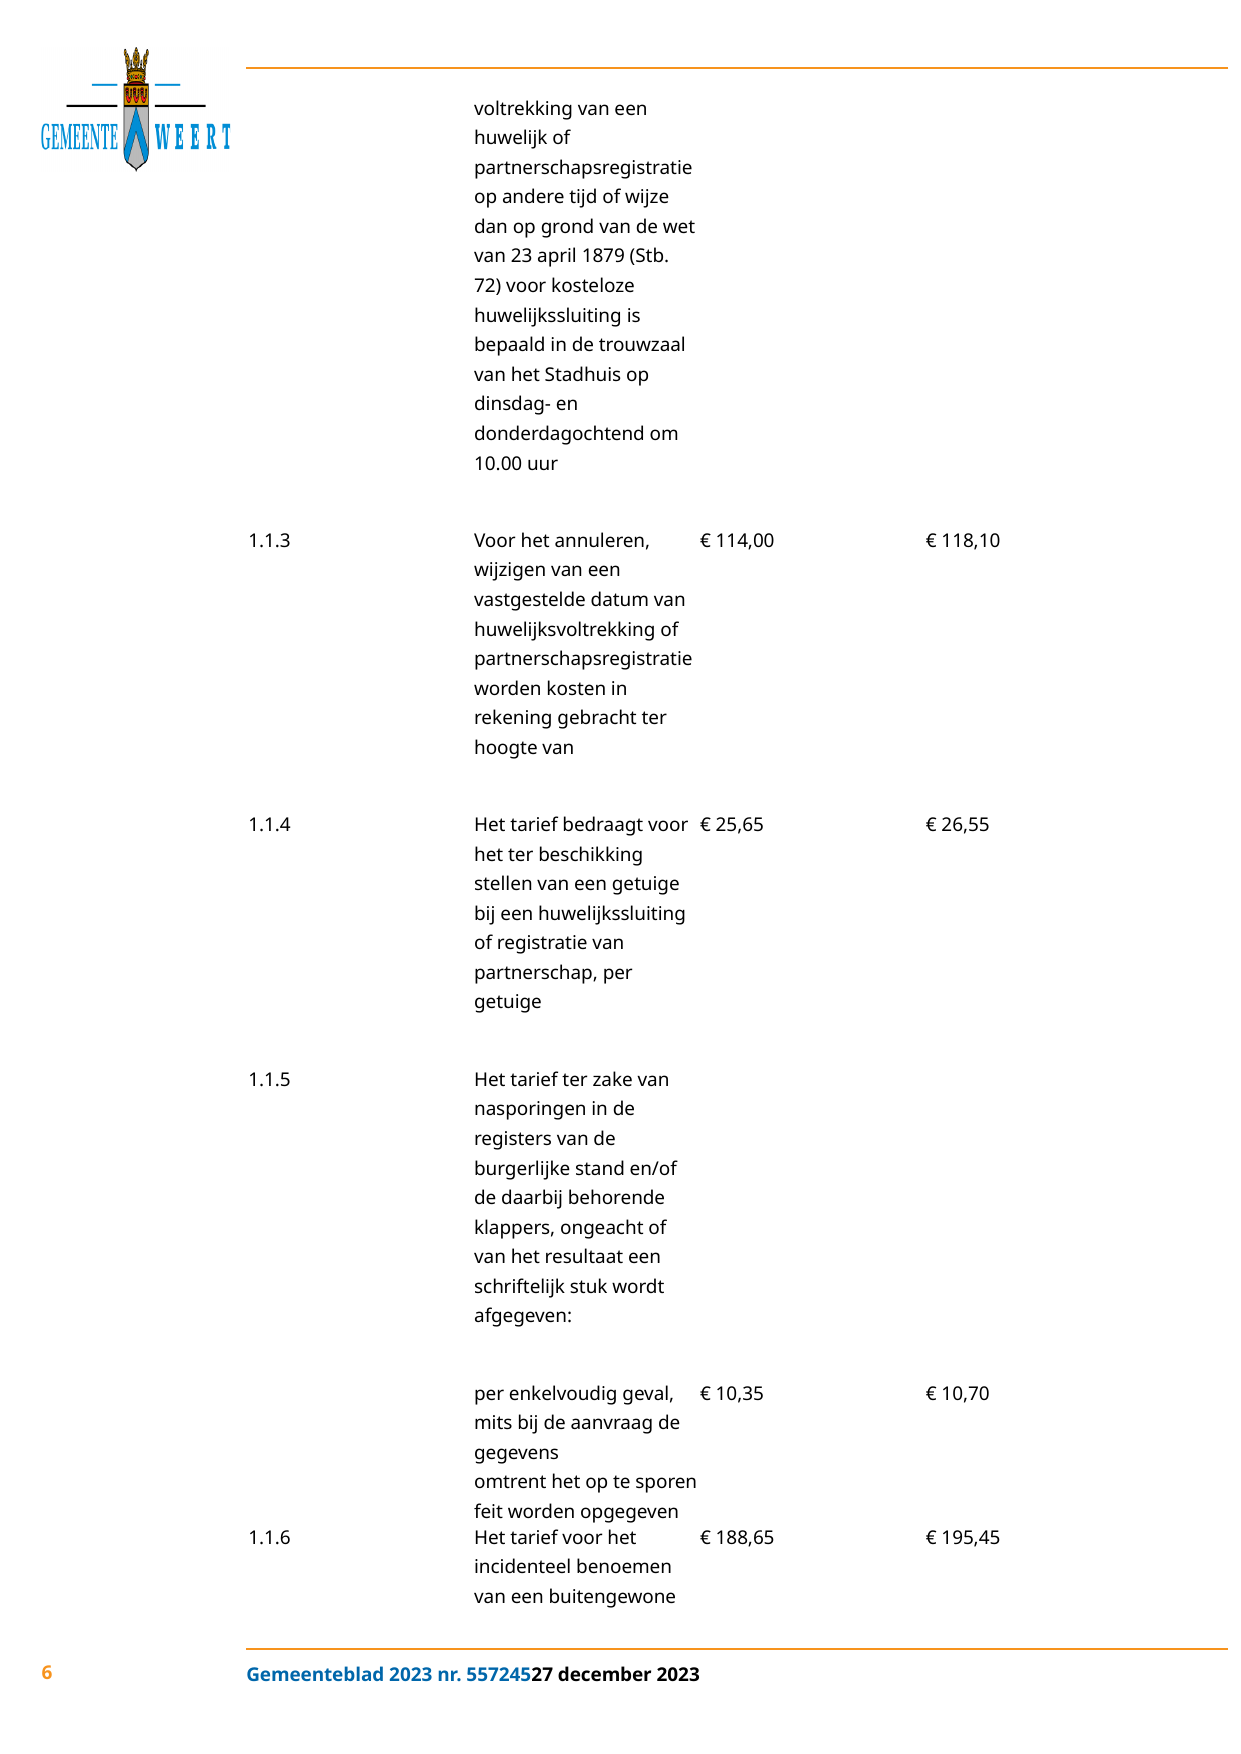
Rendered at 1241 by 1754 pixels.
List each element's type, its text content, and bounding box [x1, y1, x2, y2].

table_cell Het tarief voor het incidenteel benoemen van een buitengewone [474, 1524, 700, 1609]
table_cell [248, 1380, 474, 1524]
table_cell [926, 1354, 1152, 1380]
table_cell [926, 95, 1152, 476]
table_cell [248, 95, 474, 476]
table_cell [926, 1015, 1152, 1040]
table_cell Het tarief ter zake van nasporingen in de registers van de burgerlijke stand en/of de daarbij behorende klappers, ongeacht of van het resultaat een schriftelijk stuk wordt afgegeven: [474, 1066, 700, 1328]
table_cell [248, 1354, 474, 1380]
table_cell [248, 1015, 474, 1040]
table_cell € 25,65 [700, 811, 926, 1014]
table_cell [700, 1354, 926, 1380]
table_cell [248, 476, 474, 501]
table_cell [248, 760, 474, 786]
table_cell [474, 760, 700, 786]
table_cell [700, 1015, 926, 1040]
table_cell [248, 501, 474, 527]
table_cell [248, 1328, 474, 1354]
table_cell Voor het annuleren, wijzigen van een vastgestelde datum van huwelijksvoltrekking of partnerschapsregistratie worden kosten in rekening gebracht ter hoogte van [474, 527, 700, 760]
table_cell € 188,65 [700, 1524, 926, 1609]
table_cell € 114,00 [700, 527, 926, 760]
table_cell [474, 1040, 700, 1066]
table_cell 1.1.5 [248, 1066, 474, 1328]
table_cell [474, 1328, 700, 1354]
picture [41, 47, 231, 172]
table_cell [474, 501, 700, 527]
table_cell € 118,10 [926, 527, 1152, 760]
table_cell [700, 1066, 926, 1328]
table_cell [926, 1040, 1152, 1066]
table_cell [926, 760, 1152, 786]
table_cell per enkelvoudig geval, mits bij de aanvraag de gegevens omtrent het op te sporen feit worden opgegeven [474, 1380, 700, 1524]
table_cell 1.1.6 [248, 1524, 474, 1609]
table_cell [700, 476, 926, 501]
table_cell [474, 1015, 700, 1040]
table_cell € 10,35 [700, 1380, 926, 1524]
table_cell [700, 1040, 926, 1066]
table_cell [700, 501, 926, 527]
table_cell voltrekking van een huwelijk of partnerschapsregistratie op andere tijd of wijze dan op grond van de wet van 23 april 1879 (Stb. 72) voor kosteloze huwelijkssluiting is bepaald in de trouwzaal van het Stadhuis op dinsdag- en donderdagochtend om 10.00 uur [474, 95, 700, 476]
table_cell [474, 1354, 700, 1380]
table_cell [926, 1328, 1152, 1354]
table_cell € 10,70 [926, 1380, 1152, 1524]
table_cell [248, 786, 474, 811]
table_cell [926, 786, 1152, 811]
table_cell [700, 786, 926, 811]
table_cell € 195,45 [926, 1524, 1152, 1609]
table_cell [926, 1066, 1152, 1328]
table_cell 1.1.4 [248, 811, 474, 1014]
table_cell 1.1.3 [248, 527, 474, 760]
table_cell [700, 1328, 926, 1354]
table_cell Het tarief bedraagt voor het ter beschikking stellen van een getuige bij een huwelijkssluiting of registratie van partnerschap, per getuige [474, 811, 700, 1014]
table_cell [474, 786, 700, 811]
table_cell [700, 95, 926, 476]
table_cell [926, 476, 1152, 501]
table_cell € 26,55 [926, 811, 1152, 1014]
table_cell [474, 476, 700, 501]
table_cell [926, 501, 1152, 527]
table_cell [700, 760, 926, 786]
table_cell [248, 1040, 474, 1066]
